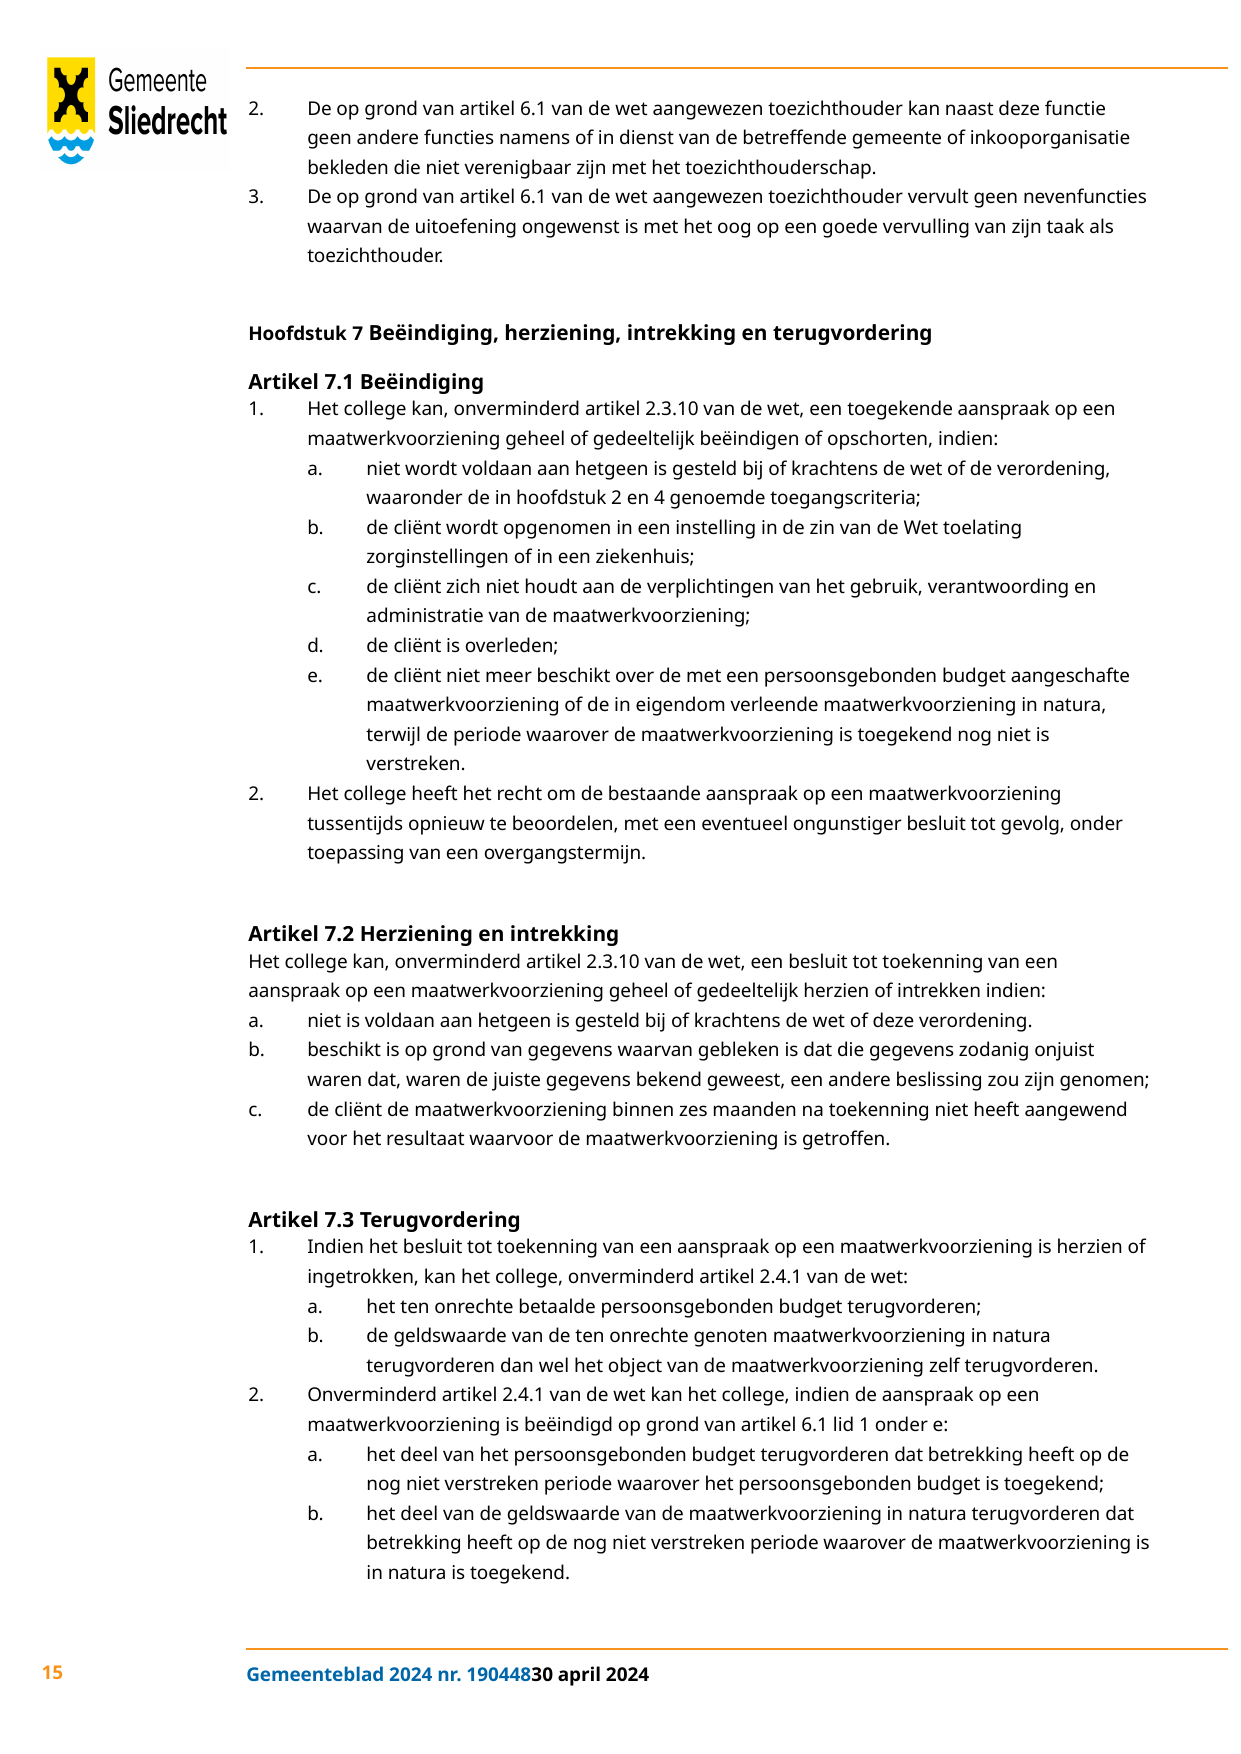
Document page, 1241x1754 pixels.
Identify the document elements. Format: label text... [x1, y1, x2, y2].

text Artikel 7.1 Beëindiging [248, 367, 1152, 396]
text Artikel 7.2 Herziening en intrekking [248, 919, 1152, 948]
list het deel van het persoonsgebonden budget terugvorderen dat betrekking heeft op de nog niet verstreken periode waarover het persoonsgebonden budget is toegekend; [307, 1441, 1152, 1496]
list de cliënt niet meer beschikt over de met een persoonsgebonden budget aangeschafte maatwerkvoorziening of de in eigendom verleende maatwerkvoorziening in natura, terwijl de periode waarover de maatwerkvoorziening is toegekend nog niet is verstreken. [307, 662, 1152, 776]
list Het college kan, onverminderd artikel 2.3.10 van de wet, een toegekende aanspraak op een maatwerkvoorziening geheel of gedeeltelijk beëindigen of opschorten, indien: [248, 396, 1152, 451]
list niet is voldaan aan hetgeen is gesteld bij of krachtens de wet of deze verordening. [248, 1007, 1152, 1033]
list Het college heeft het recht om de bestaande aanspraak op een maatwerkvoorziening tussentijds opnieuw te beoordelen, met een eventueel ongunstiger besluit tot gevolg, onder toepassing van een overgangstermijn. [248, 780, 1152, 865]
list de cliënt is overleden; [307, 632, 1152, 658]
text Artikel 7.3 Terugvordering [248, 1205, 1152, 1234]
list de cliënt zich niet houdt aan de verplichtingen van het gebruik, verantwoording en administratie van de maatwerkvoorziening; [307, 573, 1152, 628]
list de geldswaarde van de ten onrechte genoten maatwerkvoorziening in natura terugvorderen dan wel het object van de maatwerkvoorziening zelf terugvorderen. [307, 1322, 1152, 1378]
list Onverminderd artikel 2.4.1 van de wet kan het college, indien de aanspraak op een maatwerkvoorziening is beëindigd op grond van artikel 6.1 lid 1 onder e: [248, 1382, 1152, 1437]
list De op grond van artikel 6.1 van de wet aangewezen toezichthouder vervult geen nevenfuncties waarvan de uitoefening ongewenst is met het oog op een goede vervulling van zijn taak als toezichthouder. [248, 183, 1152, 268]
list beschikt is op grond van gegevens waarvan gebleken is dat die gegevens zodanig onjuist waren dat, waren de juiste gegevens bekend geweest, een andere beslissing zou zijn genomen; [248, 1037, 1152, 1092]
list de cliënt de maatwerkvoorziening binnen zes maanden na toekenning niet heeft aangewend voor het resultaat waarvoor de maatwerkvoorziening is getroffen. [248, 1096, 1152, 1151]
text Het college kan, onverminderd artikel 2.3.10 van de wet, een besluit tot toekenning van een aanspraak op een maatwerkvoorziening geheel of gedeeltelijk herzien of intrekken indien: [248, 948, 1152, 1003]
picture [41, 47, 231, 172]
list niet wordt voldaan aan hetgeen is gesteld bij of krachtens de wet of de verordening, waaronder de in hoofdstuk 2 en 4 genoemde toegangscriteria; [307, 455, 1152, 510]
text Hoofdstuk 7 Beëindiging, herziening, intrekking en terugvordering [248, 318, 1152, 346]
list Indien het besluit tot toekenning van een aanspraak op een maatwerkvoorziening is herzien of ingetrokken, kan het college, onverminderd artikel 2.4.1 van de wet: [248, 1234, 1152, 1289]
list het deel van de geldswaarde van de maatwerkvoorziening in natura terugvorderen dat betrekking heeft op de nog niet verstreken periode waarover de maatwerkvoorziening is in natura is toegekend. [307, 1500, 1152, 1585]
list het ten onrechte betaalde persoonsgebonden budget terugvorderen; [307, 1293, 1152, 1319]
list De op grond van artikel 6.1 van de wet aangewezen toezichthouder kan naast deze functie geen andere functies namens of in dienst van de betreffende gemeente of inkooporganisatie bekleden die niet verenigbaar zijn met het toezichthouderschap. [248, 95, 1152, 180]
list de cliënt wordt opgenomen in een instelling in de zin van de Wet toelating zorginstellingen of in een ziekenhuis; [307, 514, 1152, 569]
